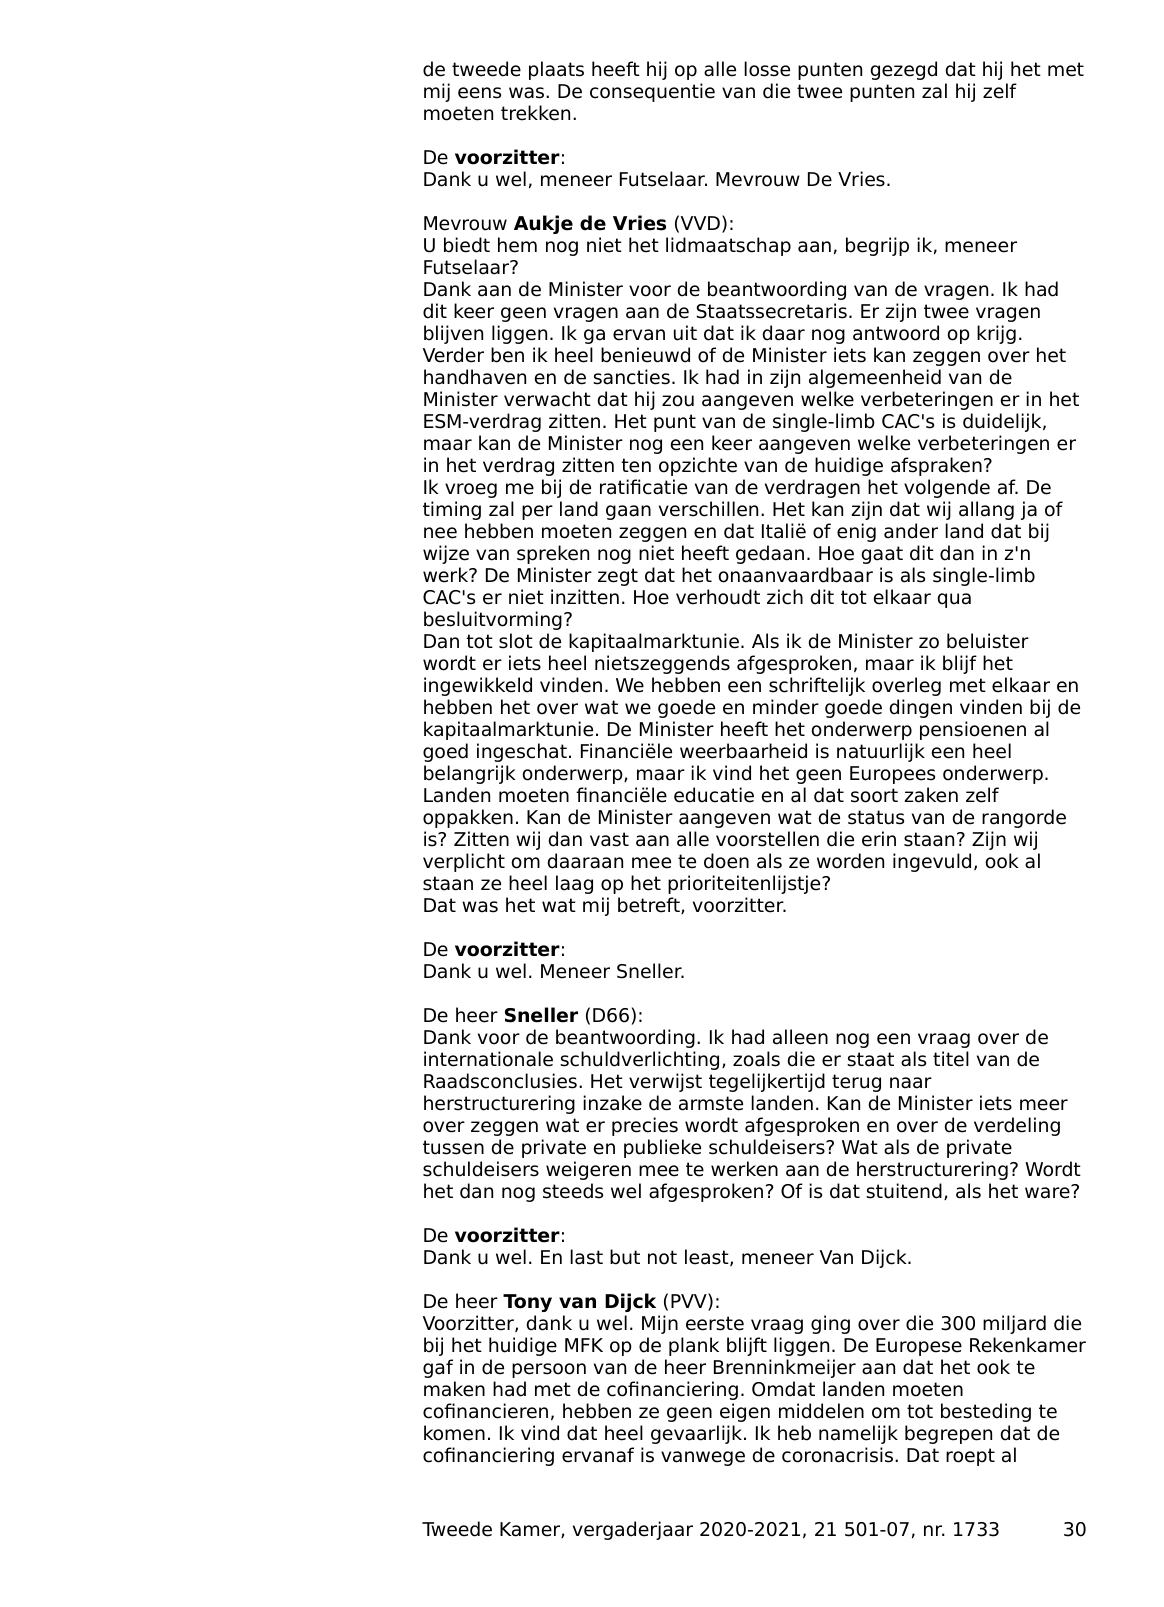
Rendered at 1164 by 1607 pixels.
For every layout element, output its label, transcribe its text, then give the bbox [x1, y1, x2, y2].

text de tweede plaats heeft hij op alle losse punten gezegd dat hij het met mij eens was. De consequentie van die twee punten zal hij zelf moeten trekken. [422, 59, 1087, 125]
text Dank u wel, meneer Futselaar. Mevrouw De Vries. [422, 169, 1087, 191]
text Dank voor de beantwoording. Ik had alleen nog een vraag over de internationale schuldverlichting, zoals die er staat als titel van de Raadsconclusies. Het verwijst tegelijkertijd terug naar herstructurering inzake de armste landen. Kan de Minister iets meer over zeggen wat er precies wordt afgesproken en over de verdeling tussen de private en publieke schuldeisers? Wat als de private schuldeisers weigeren mee te werken aan de herstructurering? Wordt het dan nog steeds wel afgesproken? Of is dat stuitend, als het ware? [422, 1027, 1087, 1203]
text De voorzitter: [422, 1225, 1087, 1247]
text Verder ben ik heel benieuwd of de Minister iets kan zeggen over het handhaven en de sancties. Ik had in zijn algemeenheid van de Minister verwacht dat hij zou aangeven welke verbeteringen er in het ESM-verdrag zitten. Het punt van de single-limb CAC's is duidelijk, maar kan de Minister nog een keer aangeven welke verbeteringen er in het verdrag zitten ten opzichte van de huidige afspraken? [422, 345, 1087, 477]
text Dank aan de Minister voor de beantwoording van de vragen. Ik had dit keer geen vragen aan de Staatssecretaris. Er zijn twee vragen blijven liggen. Ik ga ervan uit dat ik daar nog antwoord op krijg. [422, 279, 1087, 345]
text Dat was het wat mij betreft, voorzitter. [422, 895, 1087, 917]
text Voorzitter, dank u wel. Mijn eerste vraag ging over die 300 miljard die bij het huidige MFK op de plank blijft liggen. De Europese Rekenkamer gaf in de persoon van de heer Brenninkmeijer aan dat het ook te maken had met de cofinanciering. Omdat landen moeten cofinancieren, hebben ze geen eigen middelen om tot besteding te komen. Ik vind dat heel gevaarlijk. Ik heb namelijk begrepen dat de cofinanciering ervanaf is vanwege de coronacrisis. Dat roept al [422, 1313, 1087, 1467]
text Dan tot slot de kapitaalmarktunie. Als ik de Minister zo beluister wordt er iets heel nietszeggends afgesproken, maar ik blijf het ingewikkeld vinden. We hebben een schriftelijk overleg met elkaar en hebben het over wat we goede en minder goede dingen vinden bij de kapitaalmarktunie. De Minister heeft het onderwerp pensioenen al goed ingeschat. Financiële weerbaarheid is natuurlijk een heel belangrijk onderwerp, maar ik vind het geen Europees onderwerp. Landen moeten financiële educatie en al dat soort zaken zelf oppakken. Kan de Minister aangeven wat de status van de rangorde is? Zitten wij dan vast aan alle voorstellen die erin staan? Zijn wij verplicht om daaraan mee te doen als ze worden ingevuld, ook al staan ze heel laag op het prioriteitenlijstje? [422, 631, 1087, 895]
text Ik vroeg me bij de ratificatie van de verdragen het volgende af. De timing zal per land gaan verschillen. Het kan zijn dat wij allang ja of nee hebben moeten zeggen en dat Italië of enig ander land dat bij wijze van spreken nog niet heeft gedaan. Hoe gaat dit dan in z'n werk? De Minister zegt dat het onaanvaardbaar is als single-limb CAC's er niet inzitten. Hoe verhoudt zich dit tot elkaar qua besluitvorming? [422, 477, 1087, 631]
text Dank u wel. En last but not least, meneer Van Dijck. [422, 1247, 1087, 1269]
text De heer Tony van Dijck (PVV): [422, 1291, 1087, 1313]
text De voorzitter: [422, 939, 1087, 961]
text De heer Sneller (D66): [422, 1005, 1087, 1027]
text Mevrouw Aukje de Vries (VVD): [422, 213, 1087, 235]
text De voorzitter: [422, 147, 1087, 169]
text U biedt hem nog niet het lidmaatschap aan, begrijp ik, meneer Futselaar? [422, 235, 1087, 279]
text Dank u wel. Meneer Sneller. [422, 961, 1087, 983]
